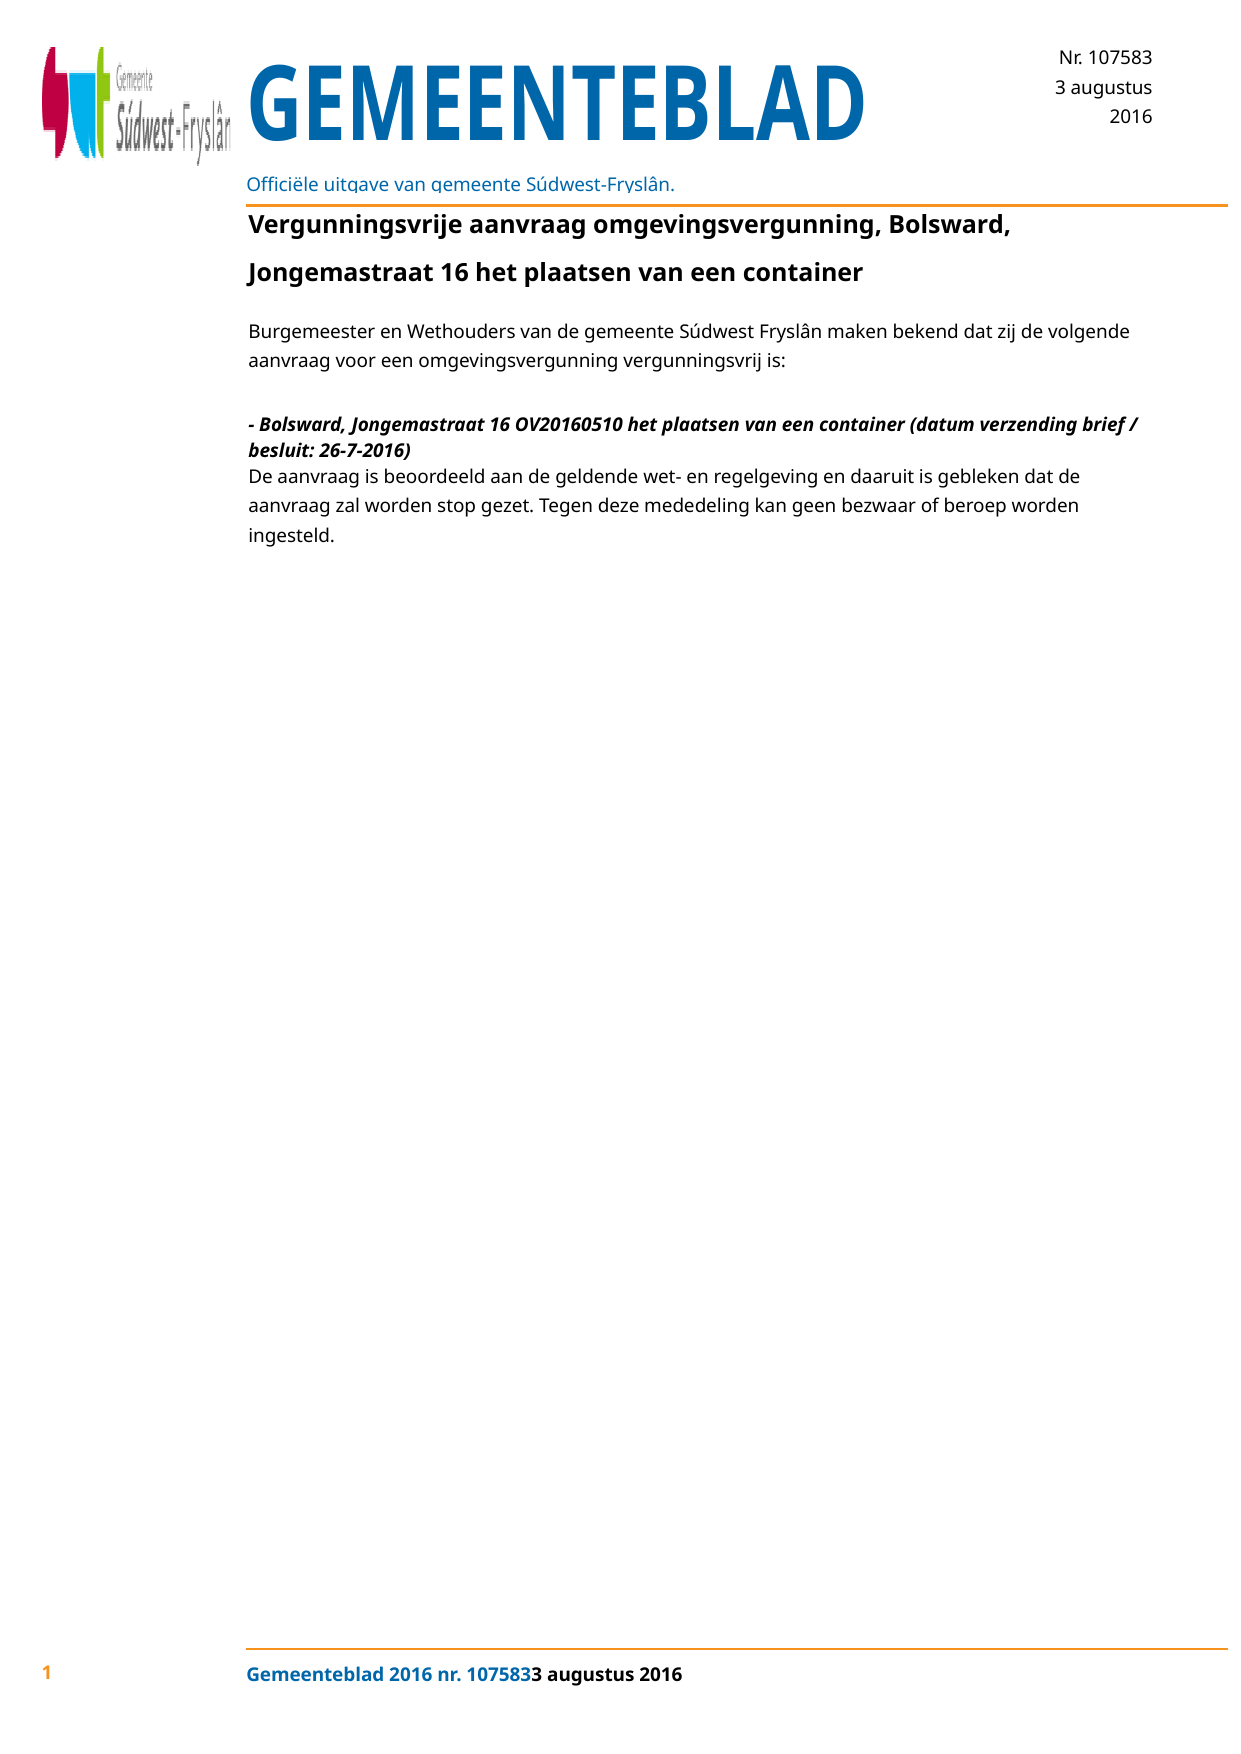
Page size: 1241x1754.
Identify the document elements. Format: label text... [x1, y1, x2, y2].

text - Bolsward, Jongemastraat 16 OV20160510 het plaatsen van een container (datum verzending brief / besluit: 26-7-2016) [248, 411, 1152, 463]
picture [41, 47, 231, 172]
text De aanvraag is beoordeeld aan de geldende wet- en regelgeving en daaruit is gebleken dat de aanvraag zal worden stop gezet. Tegen deze mededeling kan geen bezwaar of beroep worden ingesteld. [248, 463, 1152, 548]
text Burgemeester en Wethouders van de gemeente Súdwest Fryslân maken bekend dat zij de volgende aanvraag voor een omgevingsvergunning vergunningsvrij is: [248, 318, 1152, 373]
text Vergunningsvrije aanvraag omgevingsvergunning, Bolsward, Jongemastraat 16 het plaatsen van een container [248, 207, 1152, 288]
